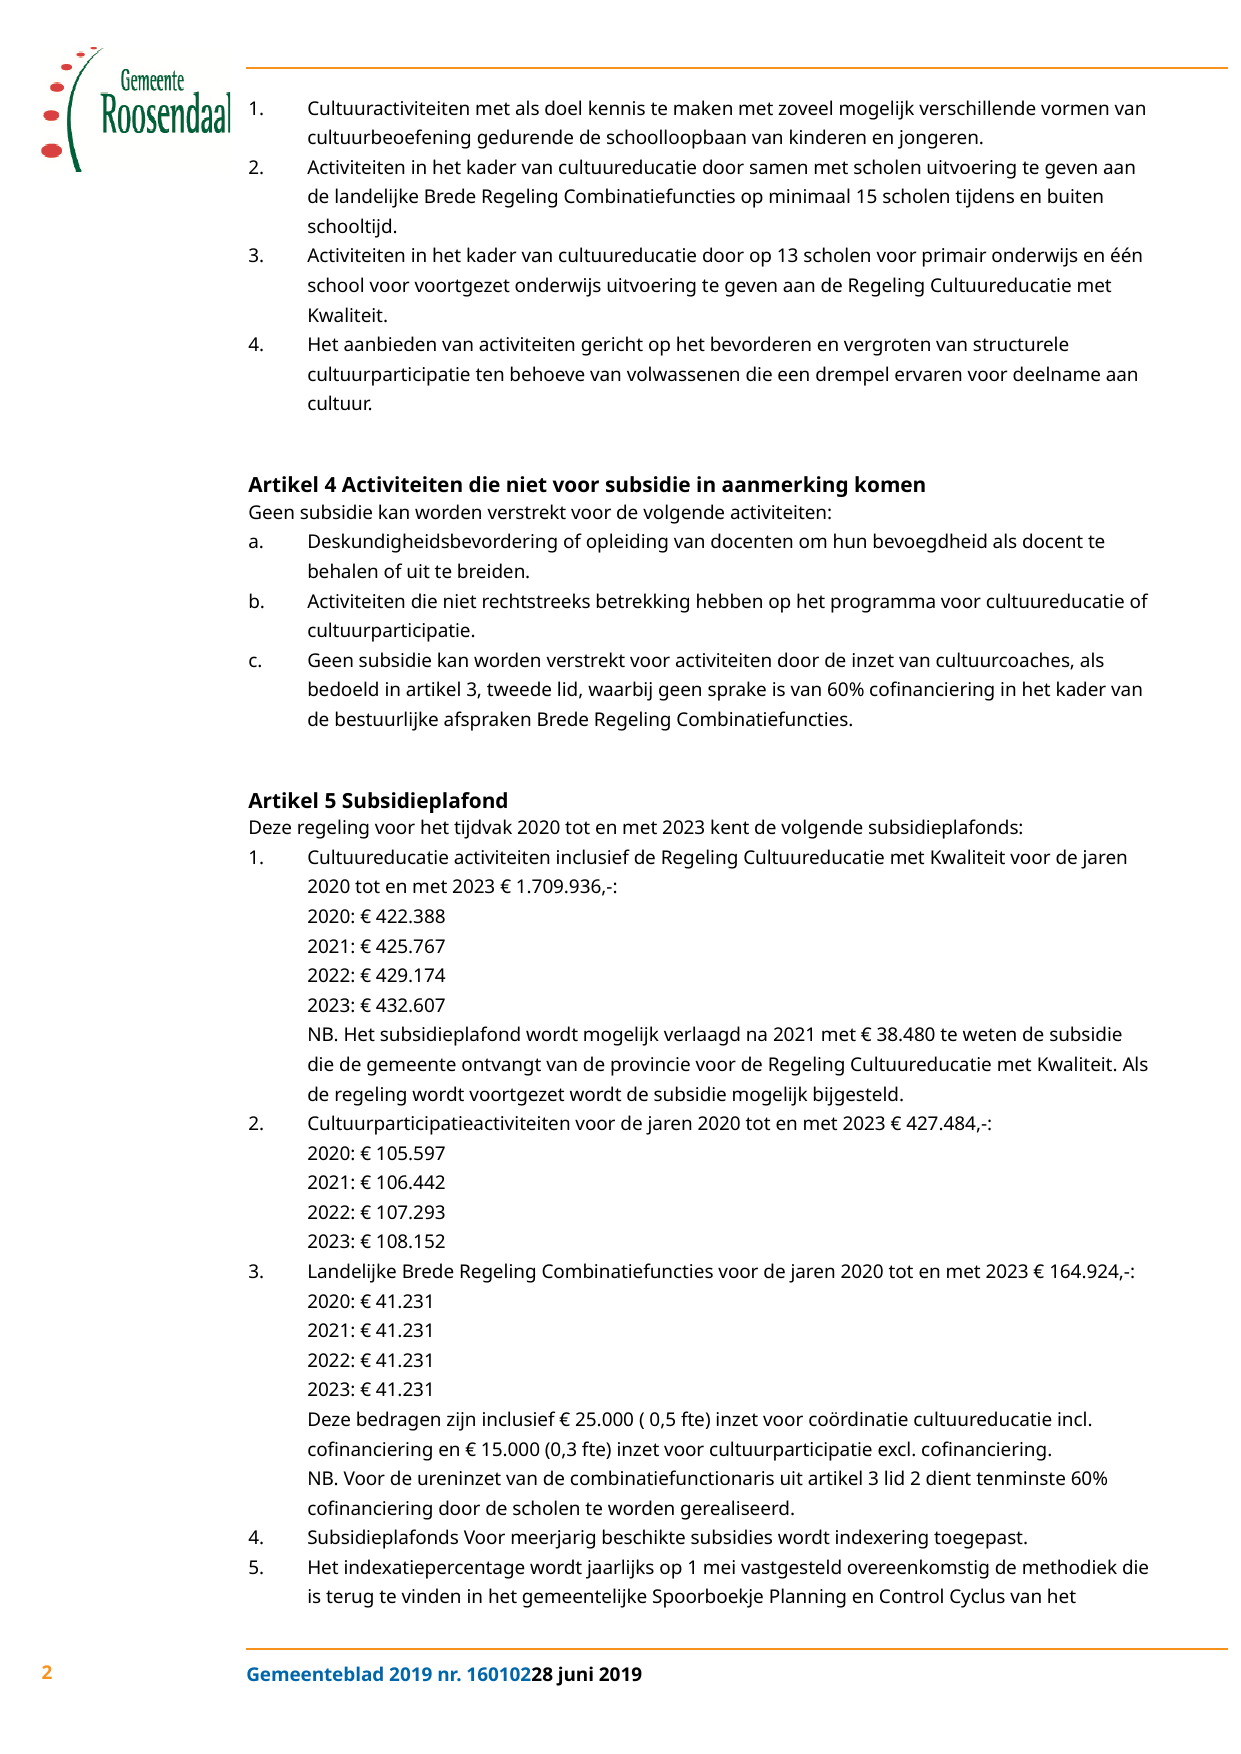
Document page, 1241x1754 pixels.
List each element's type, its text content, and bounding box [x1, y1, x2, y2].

text Artikel 4 Activiteiten die niet voor subsidie in aanmerking komen [248, 471, 1152, 499]
text Artikel 5 Subsidieplafond [248, 786, 1152, 814]
list 2022: € 41.231 [248, 1347, 1152, 1373]
list 2021: € 106.442 [248, 1169, 1152, 1195]
text Geen subsidie kan worden verstrekt voor de volgende activiteiten: [248, 499, 1152, 525]
list 2022: € 107.293 [248, 1199, 1152, 1225]
list 2020: € 422.388 [248, 903, 1152, 929]
list Activiteiten in het kader van cultuureducatie door samen met scholen uitvoering te geven aan de landelijke Brede Regeling Combinatiefuncties op minimaal 15 scholen tijdens en buiten schooltijd. [248, 154, 1152, 239]
list NB. Het subsidieplafond wordt mogelijk verlaagd na 2021 met € 38.480 te weten de subsidie die de gemeente ontvangt van de provincie voor de Regeling Cultuureducatie met Kwaliteit. Als de regeling wordt voortgezet wordt de subsidie mogelijk bijgesteld. [248, 1022, 1152, 1107]
list 2020: € 105.597 [248, 1140, 1152, 1166]
list Het aanbieden van activiteiten gericht op het bevorderen en vergroten van structurele cultuurparticipatie ten behoeve van volwassenen die een drempel ervaren voor deelname aan cultuur. [248, 331, 1152, 416]
list NB. Voor de ureninzet van de combinatiefunctionaris uit artikel 3 lid 2 dient tenminste 60% cofinanciering door de scholen te worden gerealiseerd. [248, 1465, 1152, 1521]
list 2023: € 41.231 [248, 1377, 1152, 1402]
list Deskundigheidsbevordering of opleiding van docenten om hun bevoegdheid als docent te behalen of uit te breiden. [248, 529, 1152, 584]
list Activiteiten die niet rechtstreeks betrekking hebben op het programma voor cultuureducatie of cultuurparticipatie. [248, 588, 1152, 643]
list 2021: € 425.767 [248, 933, 1152, 959]
list 2020: € 41.231 [248, 1288, 1152, 1314]
list Cultuuractiviteiten met als doel kennis te maken met zoveel mogelijk verschillende vormen van cultuurbeoefening gedurende de schoolloopbaan van kinderen en jongeren. [248, 95, 1152, 150]
list Subsidieplafonds Voor meerjarig beschikte subsidies wordt indexering toegepast. [248, 1524, 1152, 1550]
list Cultuureducatie activiteiten inclusief de Regeling Cultuureducatie met Kwaliteit voor de jaren 2020 tot en met 2023 € 1.709.936,-: [248, 844, 1152, 899]
list Cultuurparticipatieactiviteiten voor de jaren 2020 tot en met 2023 € 427.484,-: [248, 1110, 1152, 1136]
list Het indexatiepercentage wordt jaarlijks op 1 mei vastgesteld overeenkomstig de methodiek die is terug te vinden in het gemeentelijke Spoorboekje Planning en Control Cyclus van het [248, 1554, 1152, 1609]
list Geen subsidie kan worden verstrekt voor activiteiten door de inzet van cultuurcoaches, als bedoeld in artikel 3, tweede lid, waarbij geen sprake is van 60% cofinanciering in het kader van de bestuurlijke afspraken Brede Regeling Combinatiefuncties. [248, 647, 1152, 732]
list Deze bedragen zijn inclusief € 25.000 ( 0,5 fte) inzet voor coördinatie cultuureducatie incl. cofinanciering en € 15.000 (0,3 fte) inzet voor cultuurparticipatie excl. cofinanciering. [248, 1406, 1152, 1462]
list Activiteiten in het kader van cultuureducatie door op 13 scholen voor primair onderwijs en één school voor voortgezet onderwijs uitvoering te geven aan de Regeling Cultuureducatie met Kwaliteit. [248, 243, 1152, 328]
list 2022: € 429.174 [248, 962, 1152, 988]
list 2023: € 108.152 [248, 1229, 1152, 1254]
list 2023: € 432.607 [248, 992, 1152, 1018]
list Landelijke Brede Regeling Combinatiefuncties voor de jaren 2020 tot en met 2023 € 164.924,-: [248, 1258, 1152, 1284]
picture [41, 47, 231, 172]
list 2021: € 41.231 [248, 1317, 1152, 1343]
text Deze regeling voor het tijdvak 2020 tot en met 2023 kent de volgende subsidieplafonds: [248, 814, 1152, 840]
